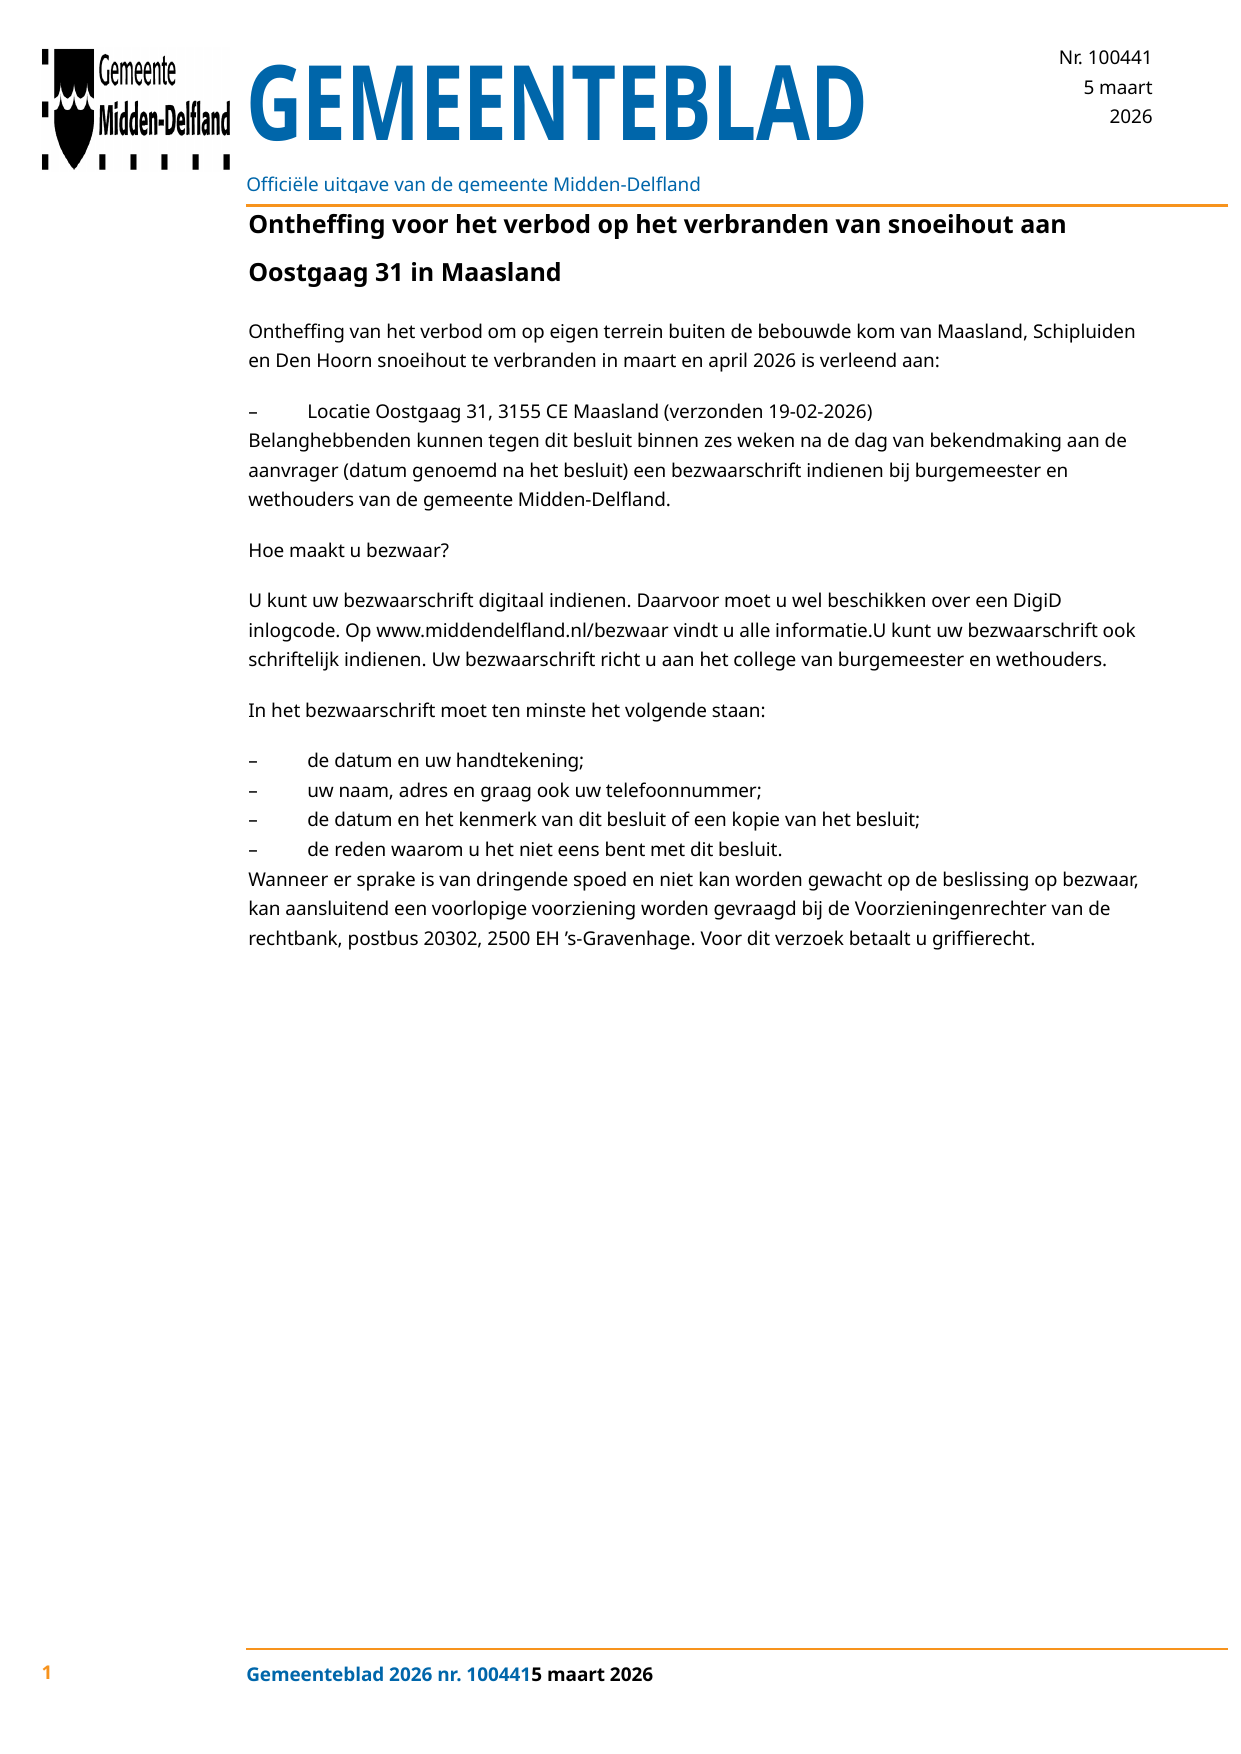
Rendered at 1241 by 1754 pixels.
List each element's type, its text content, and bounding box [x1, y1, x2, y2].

list de datum en uw handtekening; [248, 747, 1152, 773]
text In het bezwaarschrift moet ten minste het volgende staan: [248, 697, 1152, 723]
list de reden waarom u het niet eens bent met dit besluit. [248, 836, 1152, 862]
text Belanghebbenden kunnen tegen dit besluit binnen zes weken na de dag van bekendmaking aan de aanvrager (datum genoemd na het besluit) een bezwaarschrift indienen bij burgemeester en wethouders van de gemeente Midden-Delfland. [248, 427, 1152, 512]
list uw naam, adres en graag ook uw telefoonnummer; [248, 777, 1152, 803]
text Ontheffing voor het verbod op het verbranden van snoeihout aan Oostgaag 31 in Maasland [248, 207, 1152, 288]
text Hoe maakt u bezwaar? [248, 537, 1152, 563]
text U kunt uw bezwaarschrift digitaal indienen. Daarvoor moet u wel beschikken over een DigiD inlogcode. Op www.middendelfland.nl/bezwaar vindt u alle informatie.U kunt uw bezwaarschrift ook schriftelijk indienen. Uw bezwaarschrift richt u aan het college van burgemeester en wethouders. [248, 587, 1152, 672]
list de datum en het kenmerk van dit besluit of een kopie van het besluit; [248, 807, 1152, 832]
text ​Wanneer er sprake is van dringende spoed en niet kan worden gewacht op de beslissing op bezwaar, kan aansluitend een voorlopige voorziening worden gevraagd bij de Voorzieningenrechter van de rechtbank, postbus 20302, 2500 EH ’s-Gravenhage. Voor dit verzoek betaalt u griffierecht. [248, 866, 1152, 951]
picture [41, 47, 231, 172]
text Ontheffing van het verbod om op eigen terrein buiten de bebouwde kom van Maasland, Schipluiden en Den Hoorn snoeihout te verbranden in maart en april 2026 is verleend aan: [248, 318, 1152, 373]
list Locatie Oostgaag 31, 3155 CE Maasland (verzonden 19-02-2026) [248, 398, 1152, 424]
